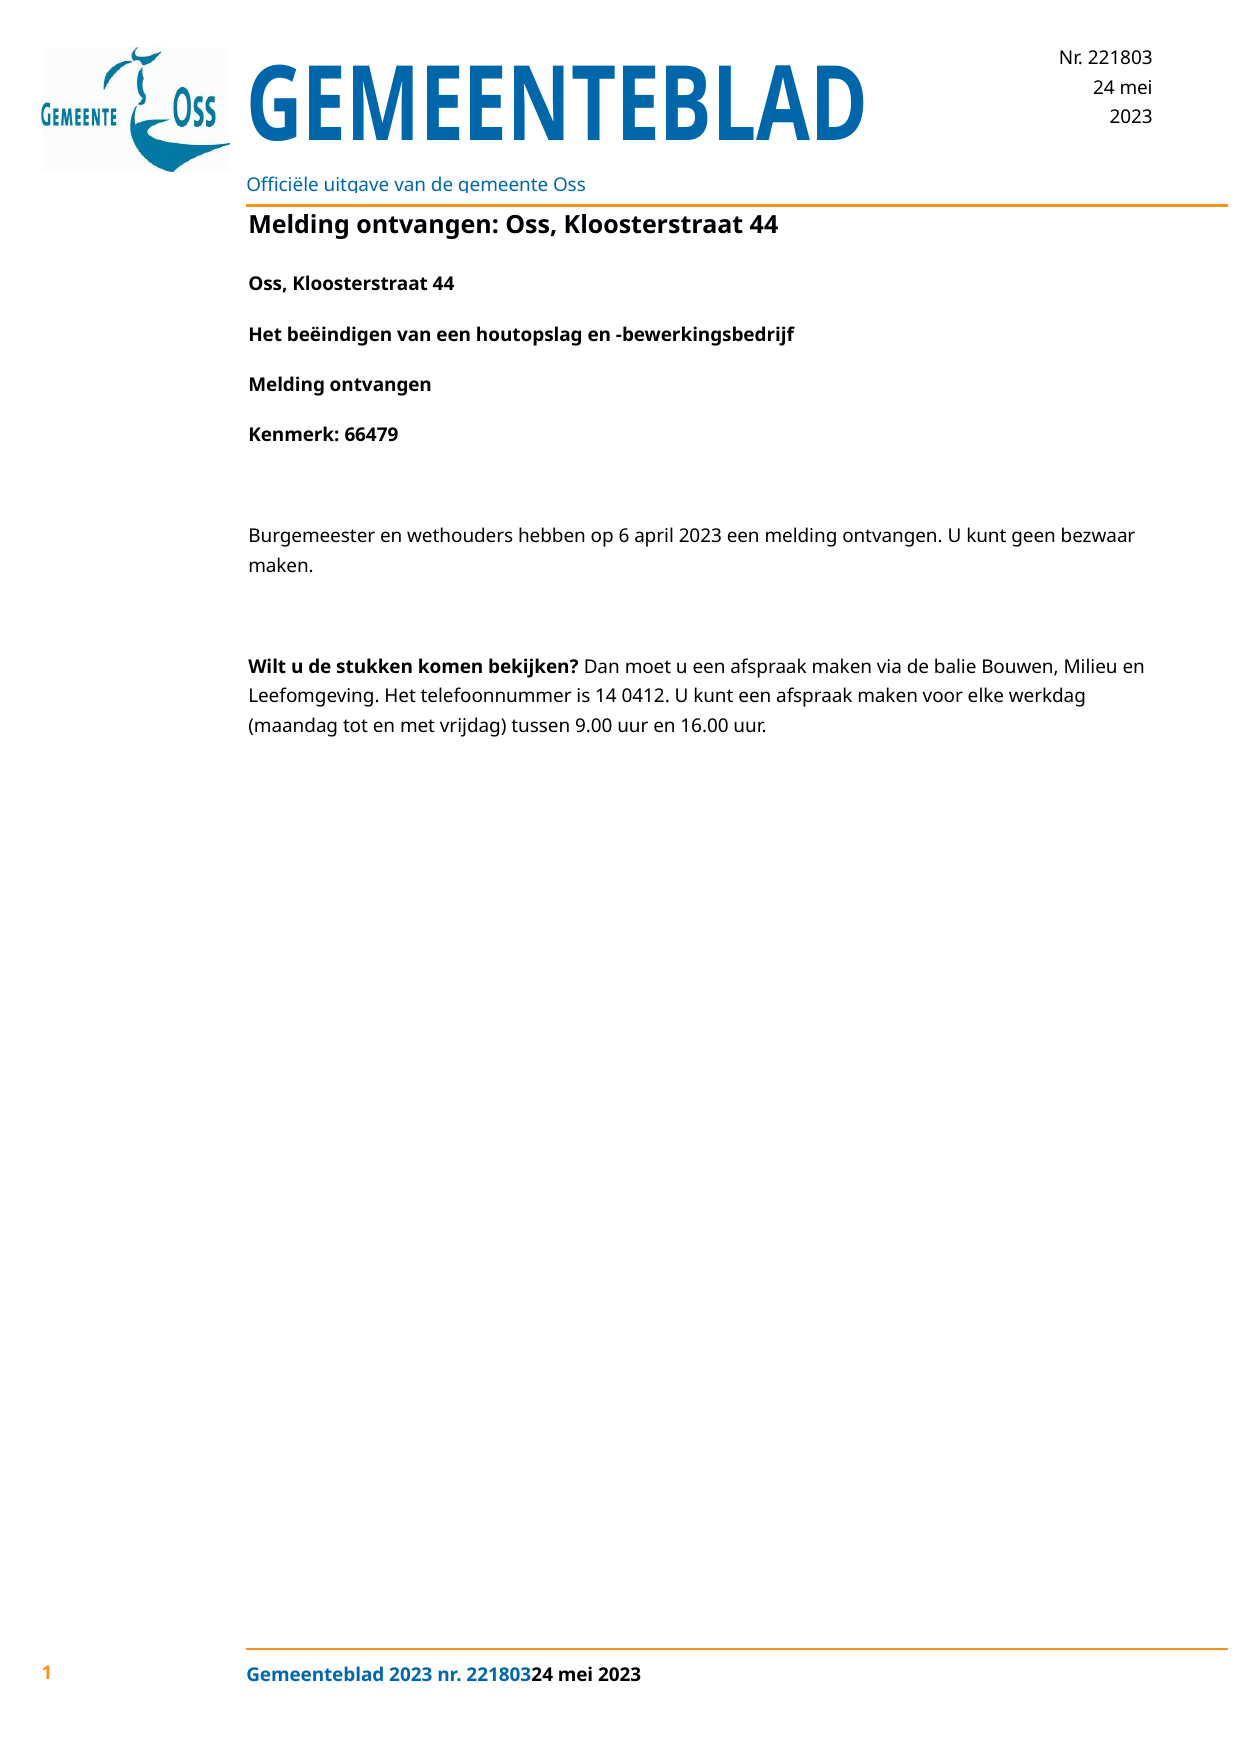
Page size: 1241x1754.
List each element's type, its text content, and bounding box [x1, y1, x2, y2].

text Melding ontvangen [248, 371, 1152, 397]
text Burgemeester en wethouders hebben op 6 april 2023 een melding ontvangen. U kunt geen bezwaar maken. [248, 522, 1152, 578]
text Het beëindigen van een houtopslag en -bewerkingsbedrijf [248, 321, 1152, 346]
text Kenmerk: 66479 [248, 422, 1152, 447]
text Oss, Kloosterstraat 44 [248, 270, 1152, 296]
picture [41, 47, 231, 172]
text Melding ontvangen: Oss, Kloosterstraat 44 [248, 207, 1152, 241]
text Wilt u de stukken komen bekijken? Dan moet u een afspraak maken via de balie Bouwen, Milieu en Leefomgeving. Het telefoonnummer is 14 0412. U kunt een afspraak maken voor elke werkdag (maandag tot en met vrijdag) tussen 9.00 uur en 16.00 uur. [248, 653, 1152, 738]
